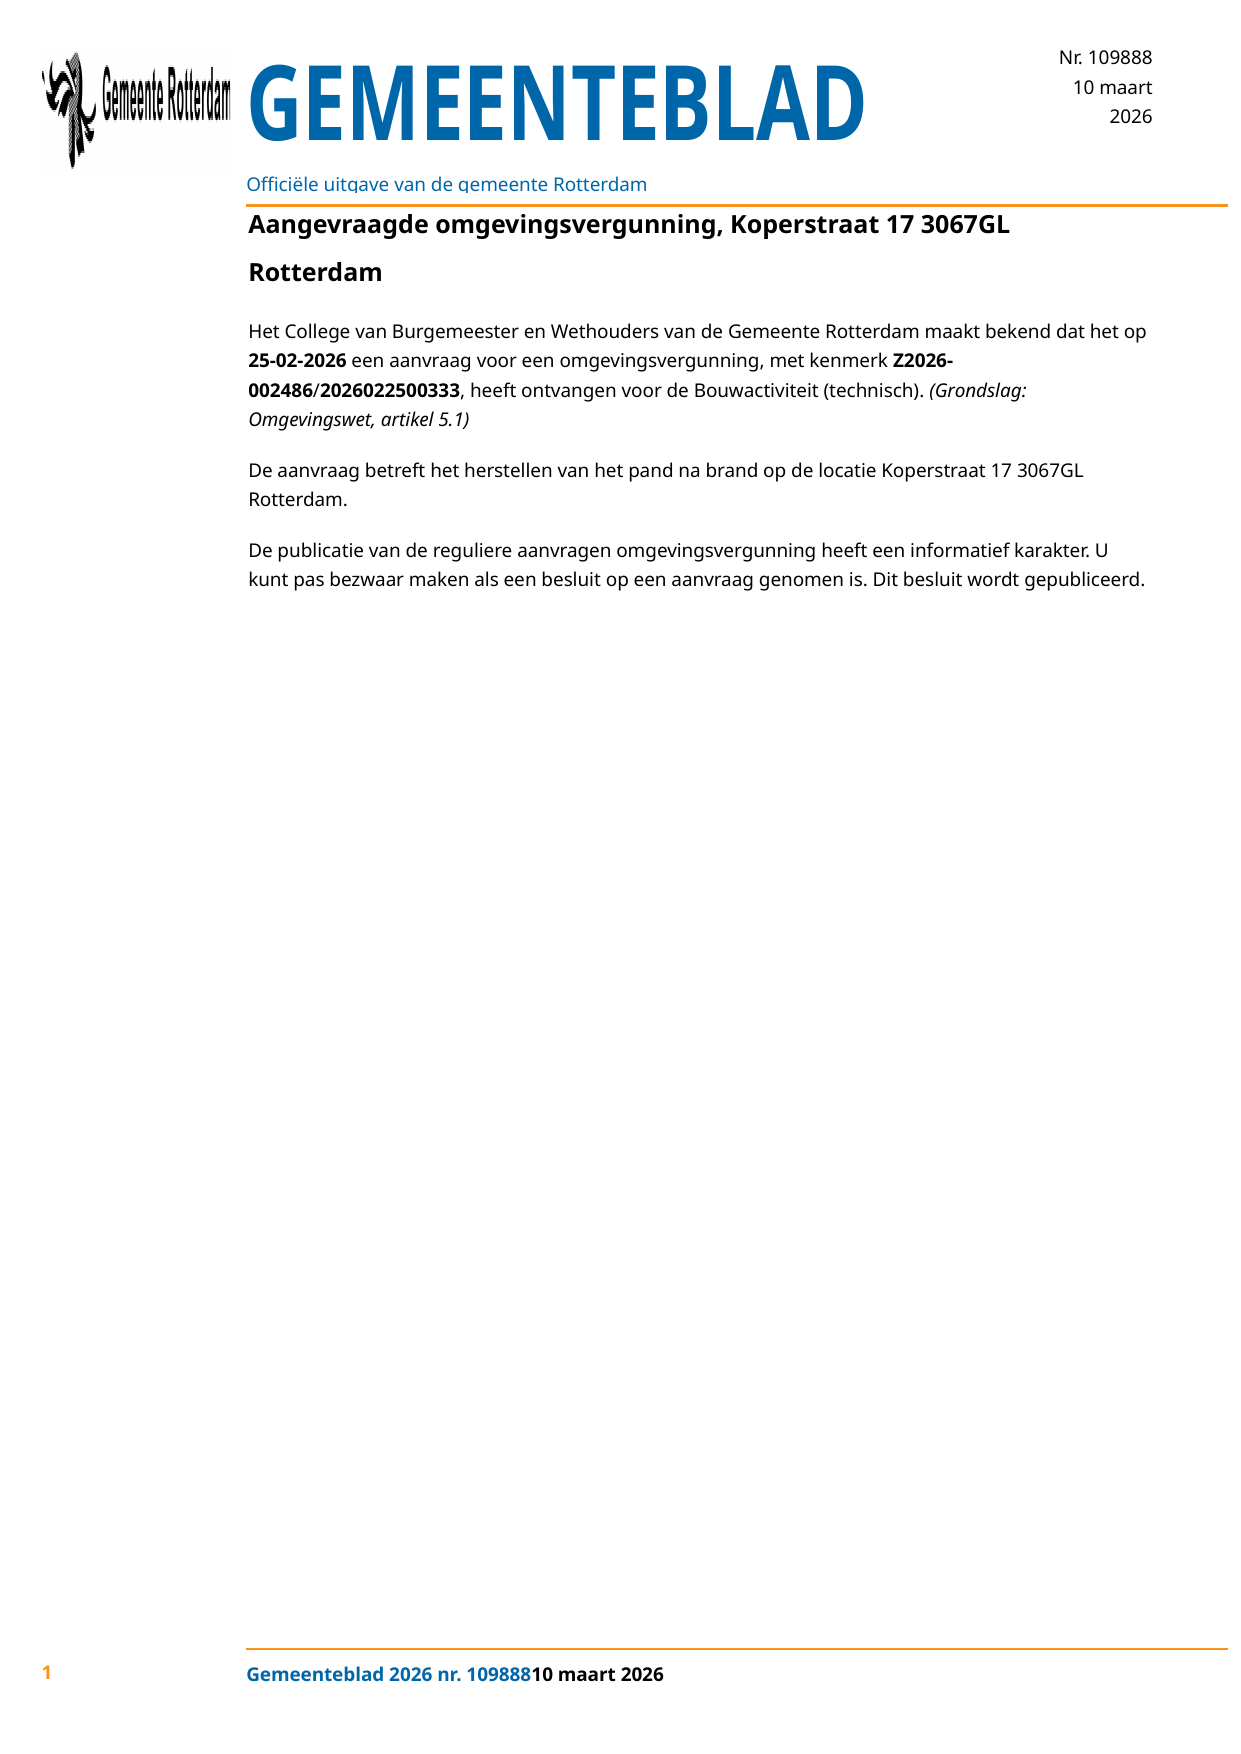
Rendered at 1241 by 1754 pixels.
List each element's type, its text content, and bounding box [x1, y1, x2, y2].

text Het College van Burgemeester en Wethouders van de Gemeente Rotterdam maakt bekend dat het op 25-02-2026 een aanvraag voor een omgevingsvergunning, met kenmerk Z2026-002486/2026022500333, heeft ontvangen voor de Bouwactiviteit (technisch). (Grondslag: Omgevingswet, artikel 5.1) [248, 318, 1152, 432]
text De publicatie van de reguliere aanvragen omgevingsvergunning heeft een informatief karakter. U kunt pas bezwaar maken als een besluit op een aanvraag genomen is. Dit besluit wordt gepubliceerd. [248, 537, 1152, 592]
text De aanvraag betreft het herstellen van het pand na brand op de locatie Koperstraat 17 3067GL Rotterdam. [248, 457, 1152, 512]
picture [41, 47, 231, 172]
text Aangevraagde omgevingsvergunning, Koperstraat 17 3067GL Rotterdam [248, 207, 1152, 288]
